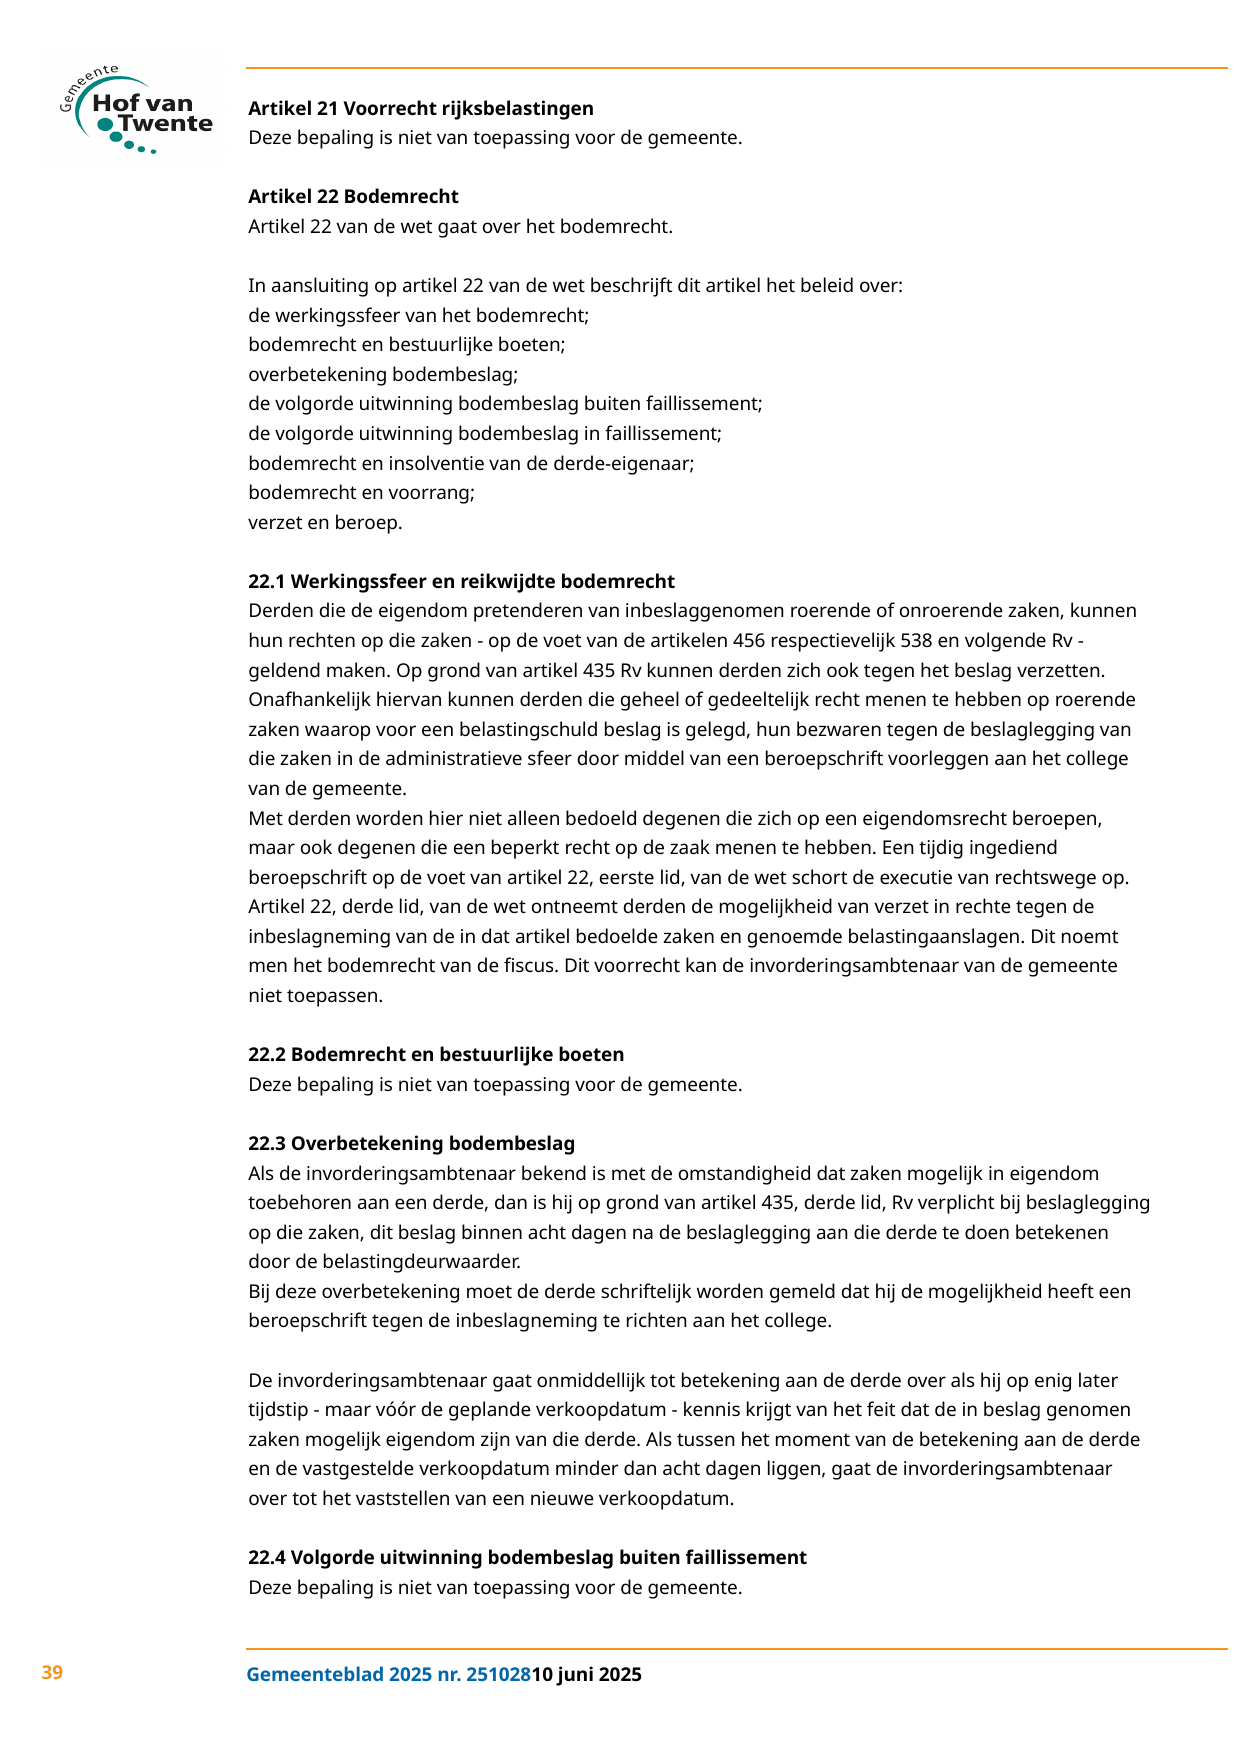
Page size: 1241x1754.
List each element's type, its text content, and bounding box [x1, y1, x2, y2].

text 22.2 Bodemrecht en bestuurlijke boeten [248, 1041, 1152, 1067]
text de volgorde uitwinning bodembeslag buiten faillissement; [248, 391, 1152, 416]
picture [41, 47, 231, 172]
text de volgorde uitwinning bodembeslag in faillissement; [248, 420, 1152, 446]
text Deze bepaling is niet van toepassing voor de gemeente. [248, 124, 1152, 150]
text bodemrecht en bestuurlijke boeten; [248, 331, 1152, 357]
text Derden die de eigendom pretenderen van inbeslaggenomen roerende of onroerende zaken, kunnen hun rechten op die zaken - op de voet van de artikelen 456 respectievelijk 538 en volgende Rv - geldend maken. Op grond van artikel 435 Rv kunnen derden zich ook tegen het beslag verzetten. [248, 598, 1152, 683]
text de werkingssfeer van het bodemrecht; [248, 302, 1152, 328]
text 22.1 Werkingssfeer en reikwijdte bodemrecht [248, 568, 1152, 594]
text bodemrecht en insolventie van de derde-eigenaar; [248, 450, 1152, 476]
text Artikel 22 van de wet gaat over het bodemrecht. [248, 213, 1152, 239]
text 22.3 Overbetekening bodembeslag [248, 1130, 1152, 1156]
text De invorderingsambtenaar gaat onmiddellijk tot betekening aan de derde over als hij op enig later tijdstip - maar vóór de geplande verkoopdatum - kennis krijgt van het feit dat de in beslag genomen zaken mogelijk eigendom zijn van die derde. Als tussen het moment van de betekening aan de derde en de vastgestelde verkoopdatum minder dan acht dagen liggen, gaat de invorderingsambtenaar over tot het vaststellen van een nieuwe verkoopdatum. [248, 1367, 1152, 1511]
text In aansluiting op artikel 22 van de wet beschrijft dit artikel het beleid over: [248, 272, 1152, 298]
text 22.4 Volgorde uitwinning bodembeslag buiten faillissement [248, 1544, 1152, 1570]
text Artikel 21 Voorrecht rijksbelastingen [248, 95, 1152, 121]
text Deze bepaling is niet van toepassing voor de gemeente. [248, 1071, 1152, 1097]
text verzet en beroep. [248, 509, 1152, 535]
text Bij deze overbetekening moet de derde schriftelijk worden gemeld dat hij de mogelijkheid heeft een beroepschrift tegen de inbeslagneming te richten aan het college. [248, 1278, 1152, 1333]
text Als de invorderingsambtenaar bekend is met de omstandigheid dat zaken mogelijk in eigendom toebehoren aan een derde, dan is hij op grond van artikel 435, derde lid, Rv verplicht bij beslaglegging op die zaken, dit beslag binnen acht dagen na de beslaglegging aan die derde te doen betekenen door de belastingdeurwaarder. [248, 1160, 1152, 1274]
text bodemrecht en voorrang; [248, 479, 1152, 505]
text Artikel 22 Bodemrecht [248, 183, 1152, 209]
text Deze bepaling is niet van toepassing voor de gemeente. [248, 1574, 1152, 1600]
text Artikel 22, derde lid, van de wet ontneemt derden de mogelijkheid van verzet in rechte tegen de inbeslagneming van de in dat artikel bedoelde zaken en genoemde belastingaanslagen. Dit noemt men het bodemrecht van de fiscus. Dit voorrecht kan de invorderingsambtenaar van de gemeente niet toepassen. [248, 893, 1152, 1008]
text overbetekening bodembeslag; [248, 361, 1152, 387]
text Met derden worden hier niet alleen bedoeld degenen die zich op een eigendomsrecht beroepen, maar ook degenen die een beperkt recht op de zaak menen te hebben. Een tijdig ingediend beroepschrift op de voet van artikel 22, eerste lid, van de wet schort de executie van rechtswege op. [248, 805, 1152, 890]
text Onafhankelijk hiervan kunnen derden die geheel of gedeeltelijk recht menen te hebben op roerende zaken waarop voor een belastingschuld beslag is gelegd, hun bezwaren tegen de beslaglegging van die zaken in de administratieve sfeer door middel van een beroepschrift voorleggen aan het college van de gemeente. [248, 686, 1152, 801]
